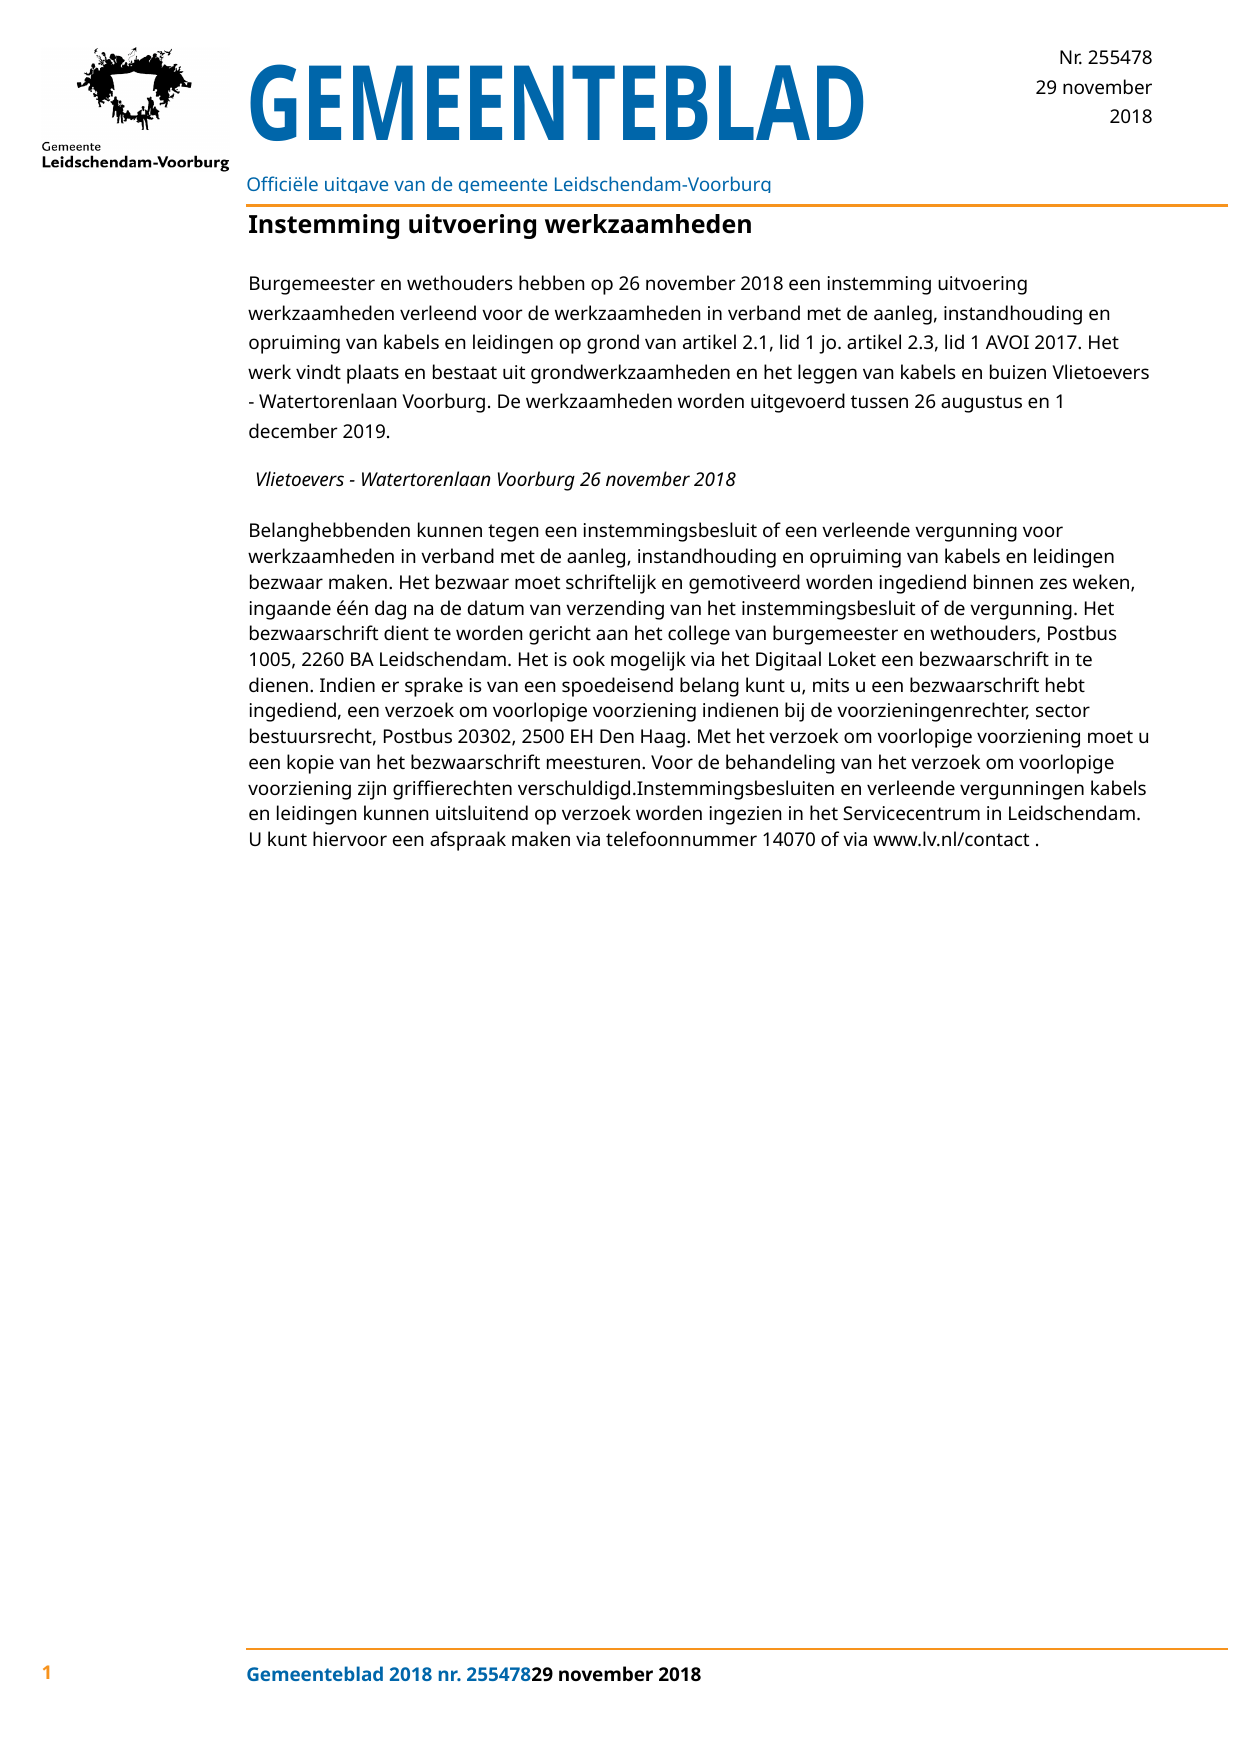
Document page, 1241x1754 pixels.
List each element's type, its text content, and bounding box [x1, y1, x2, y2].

text Burgemeester en wethouders hebben op 26 november 2018 een instemming uitvoering werkzaamheden verleend voor de werkzaamheden in verband met de aanleg, instandhouding en opruiming van kabels en leidingen op grond van artikel 2.1, lid 1 jo. artikel 2.3, lid 1 AVOI 2017. Het werk vindt plaats en bestaat uit grondwerkzaamheden en het leggen van kabels en buizen Vlietoevers - Watertorenlaan Voorburg. De werkzaamheden worden uitgevoerd tussen 26 augustus en 1 december 2019. [248, 270, 1152, 444]
text Vlietoevers - Watertorenlaan Voorburg 26 november 2018 [248, 466, 1152, 492]
text Belanghebbenden kunnen tegen een instemmingsbesluit of een verleende vergunning voor werkzaamheden in verband met de aanleg, instandhouding en opruiming van kabels en leidingen bezwaar maken. Het bezwaar moet schriftelijk en gemotiveerd worden ingediend binnen zes weken, ingaande één dag na de datum van verzending van het instemmingsbesluit of de vergunning. Het bezwaarschrift dient te worden gericht aan het college van burgemeester en wethouders, Postbus 1005, 2260 BA Leidschendam. Het is ook mogelijk via het Digitaal Loket een bezwaarschrift in te dienen. Indien er sprake is van een spoedeisend belang kunt u, mits u een bezwaarschrift hebt ingediend, een verzoek om voorlopige voorziening indienen bij de voorzieningenrechter, sector bestuursrecht, Postbus 20302, 2500 EH Den Haag. Met het verzoek om voorlopige voorziening moet u een kopie van het bezwaarschrift meesturen. Voor de behandeling van het verzoek om voorlopige voorziening zijn griffierechten verschuldigd.Instemmingsbesluiten en verleende vergunningen kabels en leidingen kunnen uitsluitend op verzoek worden ingezien in het Servicecentrum in Leidschendam. U kunt hiervoor een afspraak maken via telefoonnummer 14070 of via www.lv.nl/contact . [248, 517, 1152, 852]
text Instemming uitvoering werkzaamheden [248, 207, 1152, 241]
picture [41, 47, 231, 172]
